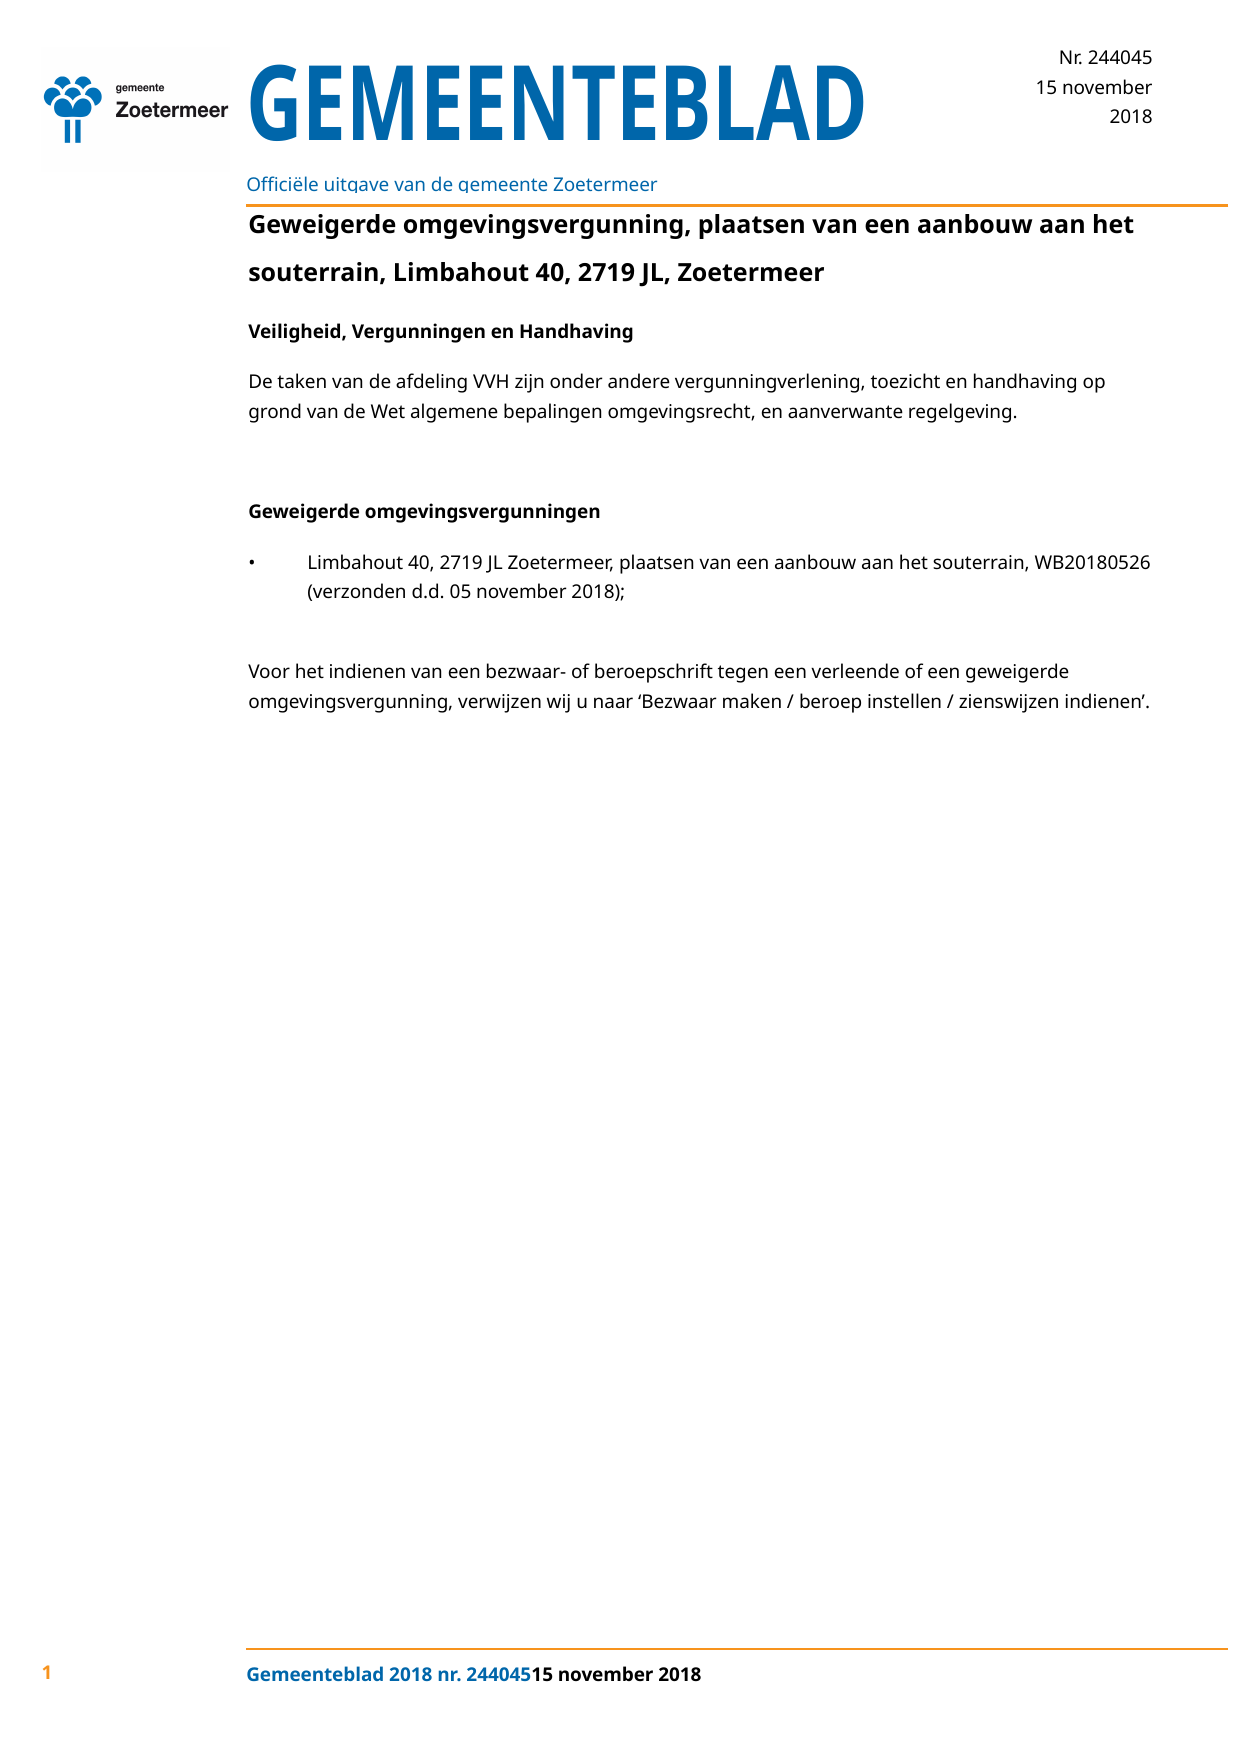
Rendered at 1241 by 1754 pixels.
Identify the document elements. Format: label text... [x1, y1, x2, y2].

picture [41, 47, 231, 172]
text Geweigerde omgevingsvergunningen [248, 499, 1152, 524]
text Voor het indienen van een bezwaar- of beroepschrift tegen een verleende of een geweigerde omgevingsvergunning, verwijzen wij u naar ‘Bezwaar maken / beroep instellen / zienswijzen indienen’. [248, 659, 1152, 714]
list Limbahout 40, 2719 JL Zoetermeer, plaatsen van een aanbouw aan het souterrain, WB20180526 (verzonden d.d. 05 november 2018); [248, 549, 1152, 604]
text Geweigerde omgevingsvergunning, plaatsen van een aanbouw aan het souterrain, Limbahout 40, 2719 JL, Zoetermeer [248, 207, 1152, 288]
text Veiligheid, Vergunningen en Handhaving [248, 318, 1152, 344]
text De taken van de afdeling VVH zijn onder andere vergunningverlening, toezicht en handhaving op grond van de Wet algemene bepalingen omgevingsrecht, en aanverwante regelgeving. [248, 368, 1152, 424]
